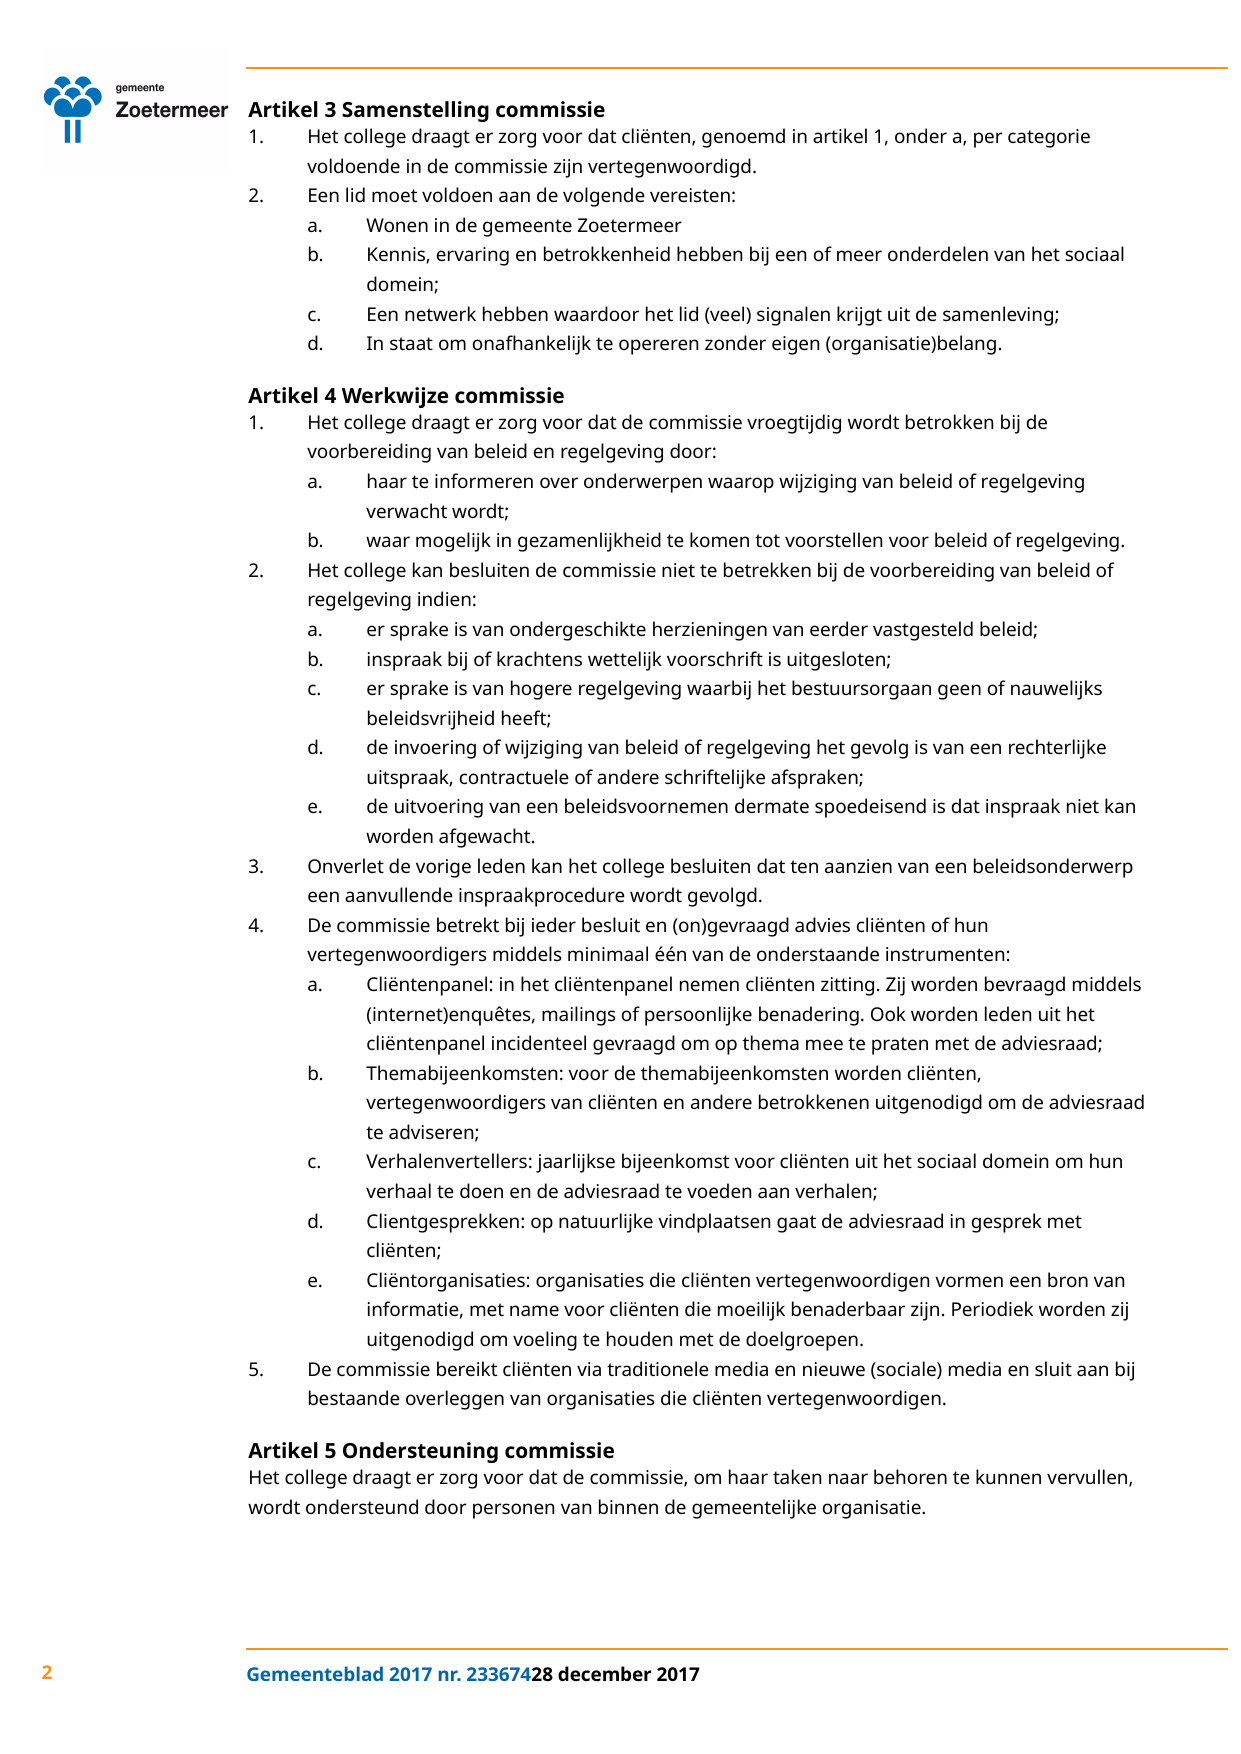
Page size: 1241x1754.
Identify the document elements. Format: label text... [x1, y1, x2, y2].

list Kennis, ervaring en betrokkenheid hebben bij een of meer onderdelen van het sociaal domein; [307, 242, 1152, 297]
list Cliëntorganisaties: organisaties die cliënten vertegenwoordigen vormen een bron van informatie, met name voor cliënten die moeilijk benaderbaar zijn. Periodiek worden zij uitgenodigd om voeling te houden met de doelgroepen. [307, 1267, 1152, 1352]
list Clientgesprekken: op natuurlijke vindplaatsen gaat de adviesraad in gesprek met cliënten; [307, 1208, 1152, 1263]
list Het college kan besluiten de commissie niet te betrekken bij de voorbereiding van beleid of regelgeving indien: [248, 557, 1152, 612]
list Cliëntenpanel: in het cliëntenpanel nemen cliënten zitting. Zij worden bevraagd middels (internet)enquêtes, mailings of persoonlijke benadering. Ook worden leden uit het cliëntenpanel incidenteel gevraagd om op thema mee te praten met de adviesraad; [307, 971, 1152, 1056]
list inspraak bij of krachtens wettelijk voorschrift is uitgesloten; [307, 646, 1152, 672]
picture [41, 47, 231, 172]
list Verhalenvertellers: jaarlijkse bijeenkomst voor cliënten uit het sociaal domein om hun verhaal te doen en de adviesraad te voeden aan verhalen; [307, 1149, 1152, 1204]
list haar te informeren over onderwerpen waarop wijziging van beleid of regelgeving verwacht wordt; [307, 468, 1152, 524]
list Een lid moet voldoen aan de volgende vereisten: [248, 182, 1152, 208]
list Themabijeenkomsten: voor de themabijeenkomsten worden cliënten, vertegenwoordigers van cliënten en andere betrokkenen uitgenodigd om de adviesraad te adviseren; [307, 1060, 1152, 1145]
list Onverlet de vorige leden kan het college besluiten dat ten aanzien van een beleidsonderwerp een aanvullende inspraakprocedure wordt gevolgd. [248, 853, 1152, 908]
text Artikel 3 Samenstelling commissie [248, 95, 1152, 123]
list de uitvoering van een beleidsvoornemen dermate spoedeisend is dat inspraak niet kan worden afgewacht. [307, 794, 1152, 849]
list In staat om onafhankelijk te opereren zonder eigen (organisatie)belang. [307, 330, 1152, 356]
list Het college draagt er zorg voor dat cliënten, genoemd in artikel 1, onder a, per categorie voldoende in de commissie zijn vertegenwoordigd. [248, 123, 1152, 178]
list De commissie bereikt cliënten via traditionele media en nieuwe (sociale) media en sluit aan bij bestaande overleggen van organisaties die cliënten vertegenwoordigen. [248, 1356, 1152, 1411]
list Het college draagt er zorg voor dat de commissie vroegtijdig wordt betrokken bij de voorbereiding van beleid en regelgeving door: [248, 409, 1152, 464]
text Het college draagt er zorg voor dat de commissie, om haar taken naar behoren te kunnen vervullen, wordt ondersteund door personen van binnen de gemeentelijke organisatie. [248, 1464, 1152, 1519]
list er sprake is van ondergeschikte herzieningen van eerder vastgesteld beleid; [307, 616, 1152, 642]
list De commissie betrekt bij ieder besluit en (on)gevraagd advies cliënten of hun vertegenwoordigers middels minimaal één van de onderstaande instrumenten: [248, 912, 1152, 967]
list waar mogelijk in gezamenlijkheid te komen tot voorstellen voor beleid of regelgeving. [307, 527, 1152, 553]
text Artikel 4 Werkwijze commissie [248, 381, 1152, 409]
text Artikel 5 Ondersteuning commissie [248, 1436, 1152, 1464]
list er sprake is van hogere regelgeving waarbij het bestuursorgaan geen of nauwelijks beleidsvrijheid heeft; [307, 675, 1152, 731]
list de invoering of wijziging van beleid of regelgeving het gevolg is van een rechterlijke uitspraak, contractuele of andere schriftelijke afspraken; [307, 734, 1152, 790]
list Een netwerk hebben waardoor het lid (veel) signalen krijgt uit de samenleving; [307, 301, 1152, 326]
list Wonen in de gemeente Zoetermeer [307, 212, 1152, 238]
